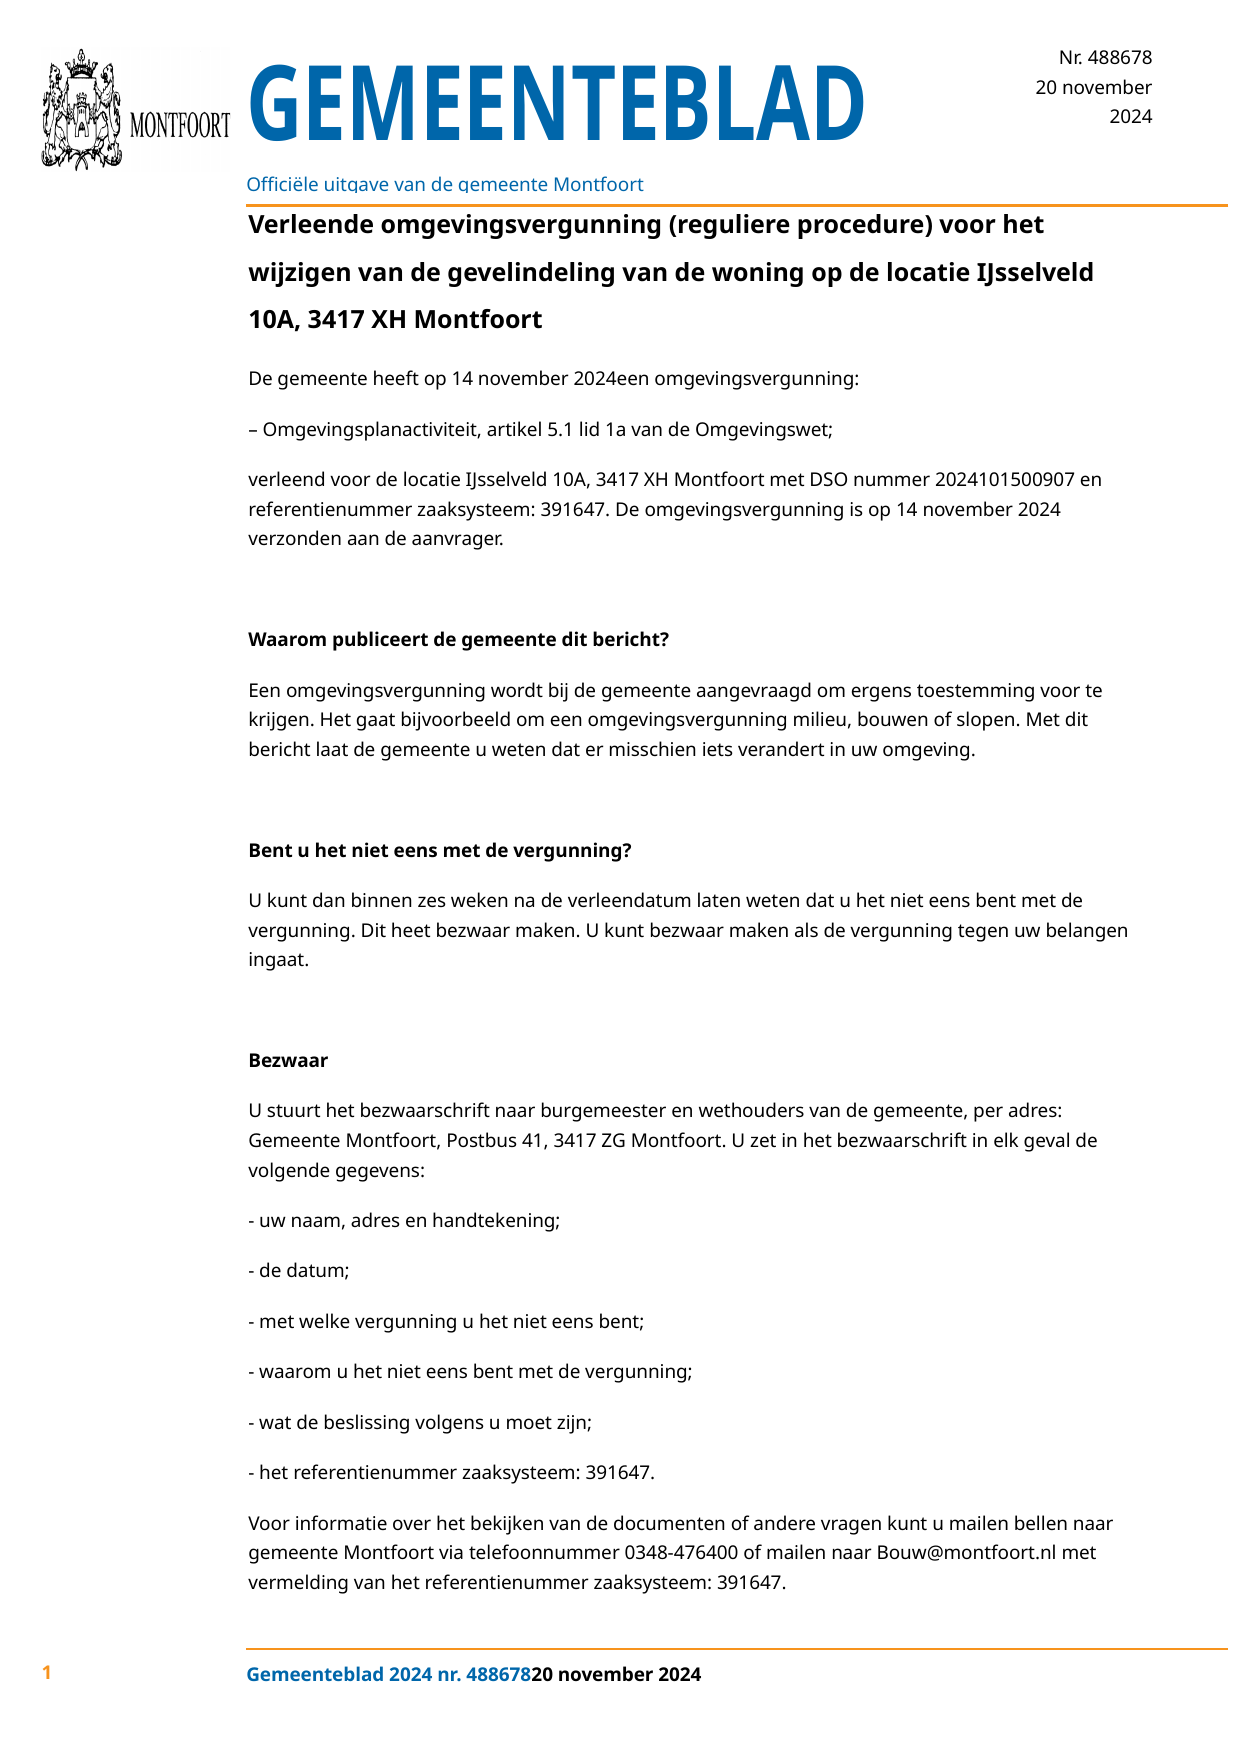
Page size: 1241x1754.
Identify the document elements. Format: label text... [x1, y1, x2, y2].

text - wat de beslissing volgens u moet zijn; [248, 1409, 1152, 1434]
text Een omgevingsvergunning wordt bij de gemeente aangevraagd om ergens toestemming voor te krijgen. Het gaat bijvoorbeeld om een omgevingsvergunning milieu, bouwen of slopen. Met dit bericht laat de gemeente u weten dat er misschien iets verandert in uw omgeving. [248, 677, 1152, 762]
text verleend voor de locatie IJsselveld 10A, 3417 XH Montfoort met DSO nummer 2024101500907 en referentienummer zaaksysteem: 391647. De omgevingsvergunning is op 14 november 2024 verzonden aan de aanvrager. [248, 466, 1152, 551]
text - de datum; [248, 1258, 1152, 1283]
text De gemeente heeft op 14 november 2024een omgevingsvergunning: [248, 366, 1152, 391]
text Bent u het niet eens met de vergunning? [248, 837, 1152, 862]
text - waarom u het niet eens bent met de vergunning; [248, 1358, 1152, 1384]
text Waarom publiceert de gemeente dit bericht? [248, 626, 1152, 652]
text - uw naam, adres en handtekening; [248, 1207, 1152, 1233]
text - het referentienummer zaaksysteem: 391647. [248, 1459, 1152, 1485]
text Verleende omgevingsvergunning (reguliere procedure) voor het wijzigen van de gevelindeling van de woning op de locatie IJsselveld 10A, 3417 XH Montfoort [248, 207, 1152, 336]
text U stuurt het bezwaarschrift naar burgemeester en wethouders van de gemeente, per adres: Gemeente Montfoort, Postbus 41, 3417 ZG Montfoort. U zet in het bezwaarschrift in elk geval de volgende gegevens: [248, 1098, 1152, 1182]
text - met welke vergunning u het niet eens bent; [248, 1308, 1152, 1334]
text U kunt dan binnen zes weken na de verleendatum laten weten dat u het niet eens bent met de vergunning. Dit heet bezwaar maken. U kunt bezwaar maken als de vergunning tegen uw belangen ingaat. [248, 887, 1152, 972]
picture [41, 47, 231, 172]
text Voor informatie over het bekijken van de documenten of andere vragen kunt u mailen bellen naar gemeente Montfoort via telefoonnummer 0348-476400 of mailen naar Bouw@montfoort.nl met vermelding van het referentienummer zaaksysteem: 391647. [248, 1510, 1152, 1594]
text – Omgevingsplanactiviteit, artikel 5.1 lid 1a van de Omgevingswet; [248, 416, 1152, 442]
text Bezwaar [248, 1047, 1152, 1073]
